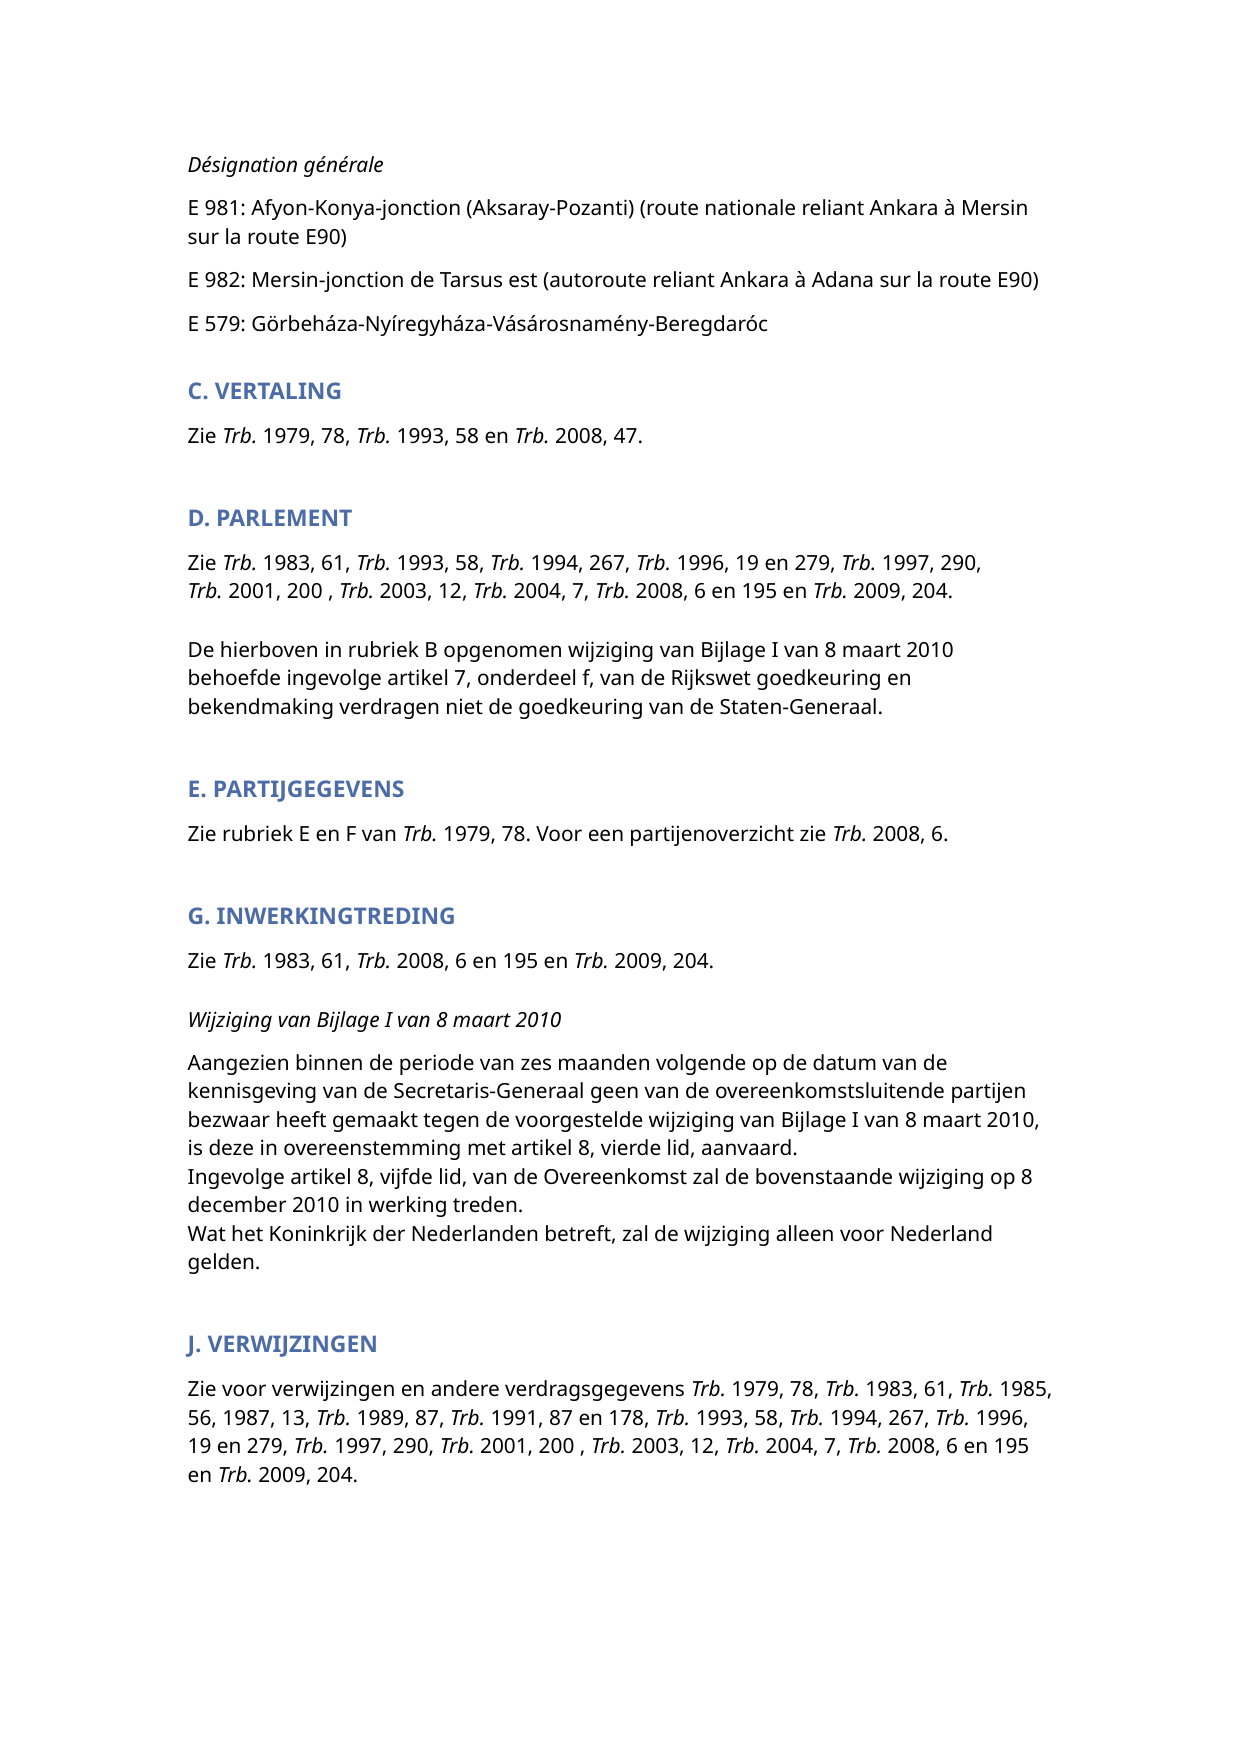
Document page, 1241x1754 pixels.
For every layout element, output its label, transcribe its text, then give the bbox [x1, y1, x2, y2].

text E 579: Görbeháza-Nyíregyháza-Vásárosnamény-Beregdaróc [187, 309, 1053, 337]
subtitle D. PARLEMENT [187, 502, 1053, 533]
text De hierboven in rubriek B opgenomen wijziging van Bijlage I van 8 maart 2010 behoefde ingevolge artikel 7, onderdeel f, van de Rijkswet goedkeuring en bekendmaking verdragen niet de goedkeuring van de Staten-Generaal. [187, 635, 1053, 720]
text Aangezien binnen de periode van zes maanden volgende op de datum van de kennisgeving van de Secretaris-Generaal geen van de overeenkomstsluitende partijen bezwaar heeft gemaakt tegen de voorgestelde wijziging van Bijlage I van 8 maart 2010, is deze in overeenstemming met artikel 8, vierde lid, aanvaard. [187, 1048, 1053, 1162]
subtitle J. VERWIJZINGEN [187, 1328, 1053, 1359]
subtitle C. VERTALING [187, 375, 1053, 406]
subtitle E. PARTIJGEGEVENS [187, 773, 1053, 804]
text Désignation générale [187, 150, 1053, 178]
text Zie Trb. 1983, 61, Trb. 1993, 58, Trb. 1994, 267, Trb. 1996, 19 en 279, Trb. 1997, 290, Trb. 2001, 200 , Trb. 2003, 12, Trb. 2004, 7, Trb. 2008, 6 en 195 en Trb. 2009, 204. [187, 548, 1053, 605]
text Wijziging van Bijlage I van 8 maart 2010 [187, 1005, 1053, 1033]
text E 982: Mersin-jonction de Tarsus est (autoroute reliant Ankara à Adana sur la route E90) [187, 265, 1053, 294]
text Zie rubriek E en F van Trb. 1979, 78. Voor een partijenoverzicht zie Trb. 2008, 6. [187, 819, 1053, 847]
text Zie Trb. 1979, 78, Trb. 1993, 58 en Trb. 2008, 47. [187, 421, 1053, 449]
text Zie Trb. 1983, 61, Trb. 2008, 6 en 195 en Trb. 2009, 204. [187, 946, 1053, 975]
subtitle G. INWERKINGTREDING [187, 900, 1053, 931]
text Wat het Koninkrijk der Nederlanden betreft, zal de wijziging alleen voor Nederland gelden. [187, 1219, 1053, 1276]
text Ingevolge artikel 8, vijfde lid, van de Overeenkomst zal de bovenstaande wijziging op 8 december 2010 in werking treden. [187, 1162, 1053, 1219]
text Zie voor verwijzingen en andere verdragsgegevens Trb. 1979, 78, Trb. 1983, 61, Trb. 1985, 56, 1987, 13, Trb. 1989, 87, Trb. 1991, 87 en 178, Trb. 1993, 58, Trb. 1994, 267, Trb. 1996, 19 en 279, Trb. 1997, 290, Trb. 2001, 200 , Trb. 2003, 12, Trb. 2004, 7, Trb. 2008, 6 en 195 en Trb. 2009, 204. [187, 1374, 1053, 1488]
text E 981: Afyon-Konya-jonction (Aksaray-Pozanti) (route nationale reliant Ankara à Mersin sur la route E90) [187, 193, 1053, 250]
